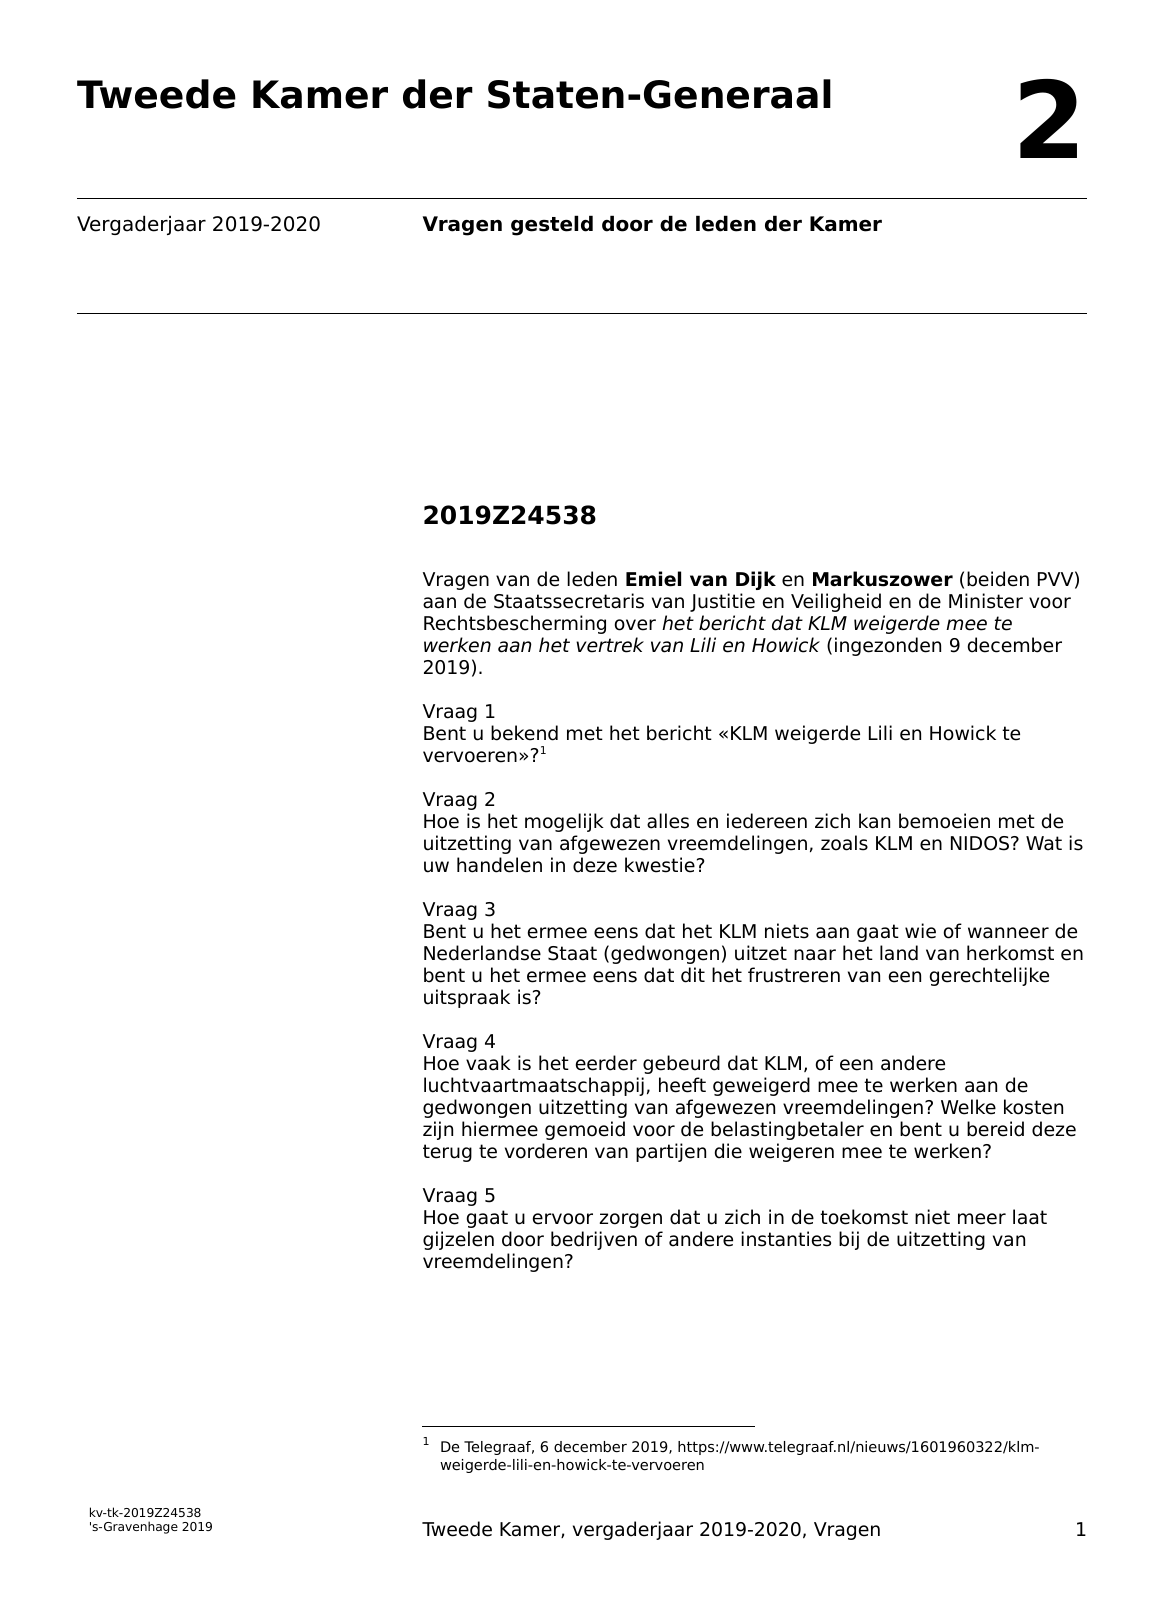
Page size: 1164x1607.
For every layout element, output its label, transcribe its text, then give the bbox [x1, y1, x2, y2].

text Hoe vaak is het eerder gebeurd dat KLM, of een andere luchtvaartmaatschappij, heeft geweigerd mee te werken aan de gedwongen uitzetting van afgewezen vreemdelingen? Welke kosten zijn hiermee gemoeid voor de belastingbetaler en bent u bereid deze terug te vorderen van partijen die weigeren mee te werken? [422, 1053, 1087, 1163]
text Vraag 3 [422, 899, 1087, 921]
text Vraag 4 [422, 1031, 1087, 1053]
text 's-Gravenhage 2019 [88, 1520, 323, 1534]
text 2019Z24538 [422, 501, 1087, 531]
table_header Tweede Kamer der Staten-Generaal [77, 59, 886, 198]
text Vragen van de leden Emiel van Dijk en Markuszower (beiden PVV) aan de Staatssecretaris van Justitie en Veiligheid en de Minister voor Rechtsbescherming over het bericht dat KLM weigerde mee te werken aan het vertrek van Lili en Howick (ingezonden 9 december 2019). [422, 569, 1087, 679]
text Bent u het ermee eens dat het KLM niets aan gaat wie of wanneer de Nederlandse Staat (gedwongen) uitzet naar het land van herkomst en bent u het ermee eens dat dit het frustreren van een gerechtelijke uitspraak is? [422, 921, 1087, 1009]
text De Telegraaf, 6 december 2019, https://www.telegraaf.nl/nieuws/1601960322/klm-weigerde-lili-en-howick-te-vervoeren [422, 1435, 1087, 1474]
text Vraag 1 [422, 701, 1087, 723]
text Vraag 2 [422, 789, 1087, 811]
text kv-tk-2019Z24538 [88, 1506, 323, 1520]
text Hoe is het mogelijk dat alles en iedereen zich kan bemoeien met de uitzetting van afgewezen vreemdelingen, zoals KLM en NIDOS? Wat is uw handelen in deze kwestie? [422, 811, 1087, 877]
text Vraag 5 [422, 1185, 1087, 1207]
text Hoe gaat u ervoor zorgen dat u zich in de toekomst niet meer laat gijzelen door bedrijven of andere instanties bij de uitzetting van vreemdelingen? [422, 1207, 1087, 1273]
table_cell Vragen gesteld door de leden der Kamer [422, 199, 1087, 313]
table_header 2 [886, 59, 1087, 198]
table_cell Vergaderjaar 2019-2020 [77, 199, 422, 313]
text Bent u bekend met het bericht «KLM weigerde Lili en Howick te vervoeren»? [422, 723, 1087, 767]
